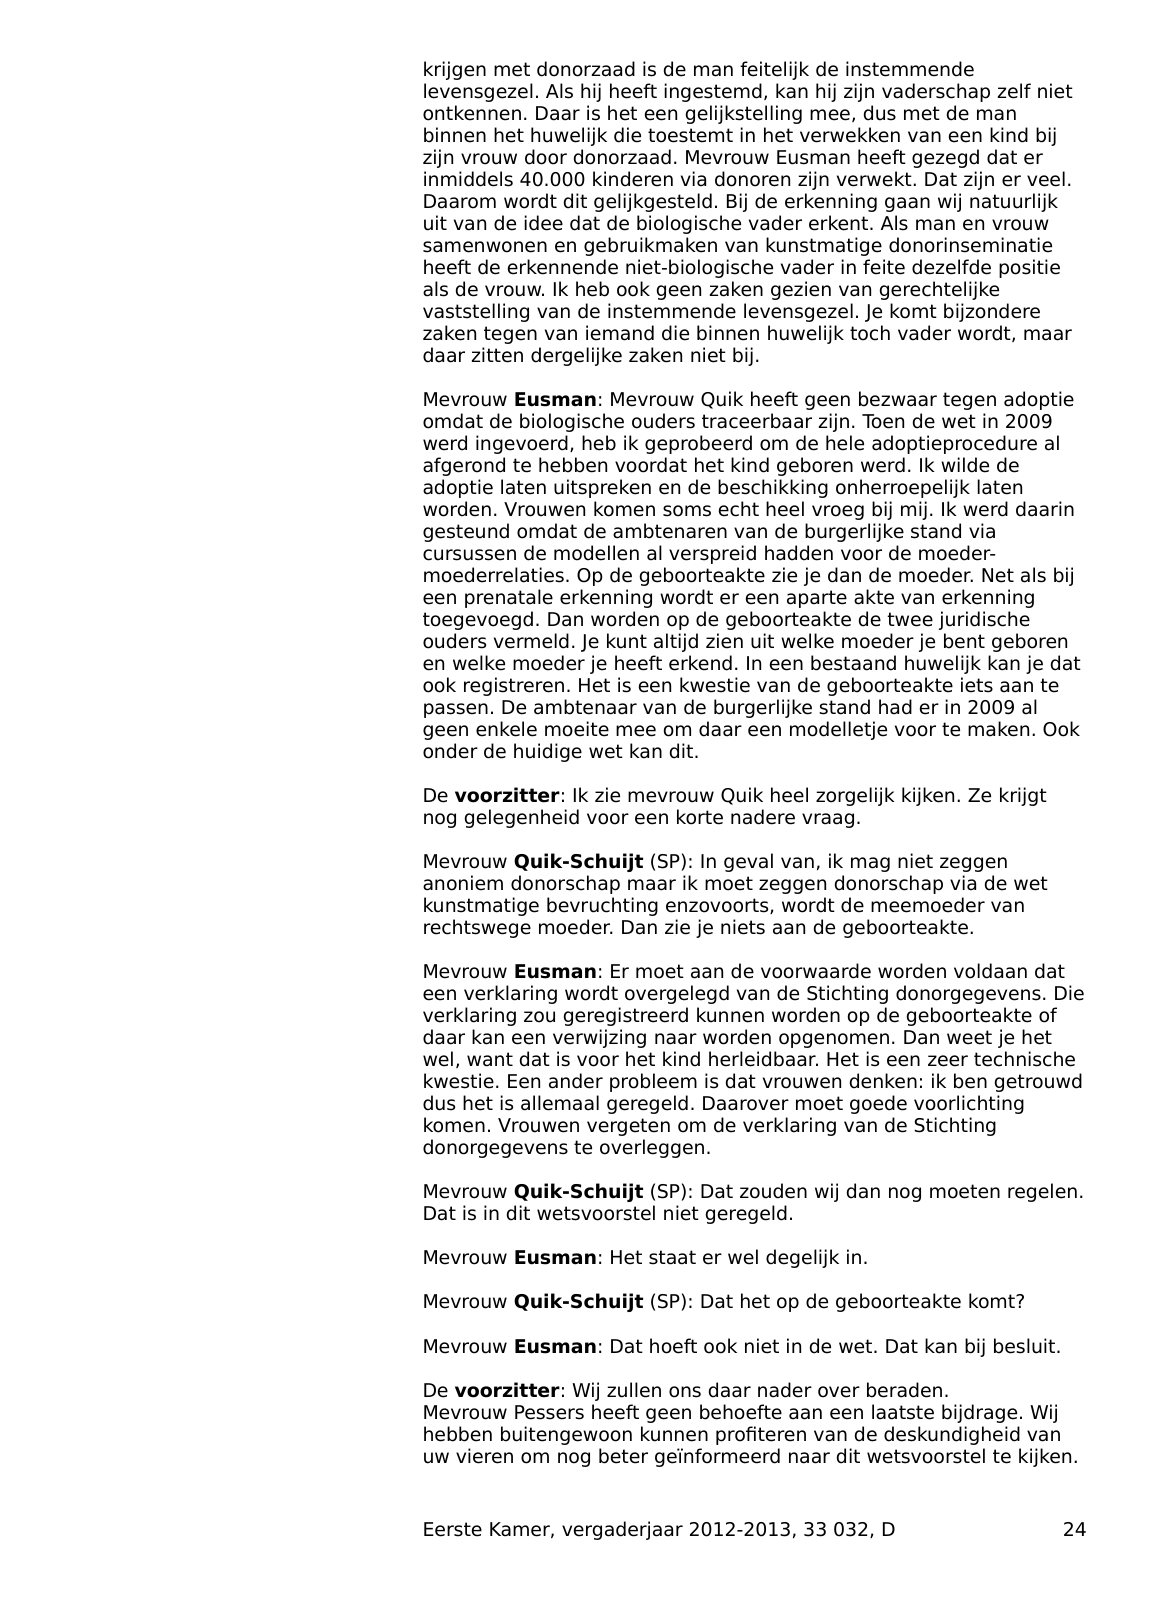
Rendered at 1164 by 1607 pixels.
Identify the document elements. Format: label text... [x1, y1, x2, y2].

text Mevrouw Pessers heeft geen behoefte aan een laatste bijdrage. Wij hebben buitengewoon kunnen profiteren van de deskundigheid van uw vieren om nog beter geïnformeerd naar dit wetsvoorstel te kijken. [422, 1402, 1087, 1468]
text Mevrouw Quik-Schuijt (SP): In geval van, ik mag niet zeggen anoniem donorschap maar ik moet zeggen donorschap via de wet kunstmatige bevruchting enzovoorts, wordt de meemoeder van rechtswege moeder. Dan zie je niets aan de geboorteakte. [422, 851, 1087, 939]
text Mevrouw Eusman: Er moet aan de voorwaarde worden voldaan dat een verklaring wordt overgelegd van de Stichting donorgegevens. Die verklaring zou geregistreerd kunnen worden op de geboorteakte of daar kan een verwijzing naar worden opgenomen. Dan weet je het wel, want dat is voor het kind herleidbaar. Het is een zeer technische kwestie. Een ander probleem is dat vrouwen denken: ik ben getrouwd dus het is allemaal geregeld. Daarover moet goede voorlichting komen. Vrouwen vergeten om de verklaring van de Stichting donorgegevens te overleggen. [422, 961, 1087, 1159]
text De voorzitter: Wij zullen ons daar nader over beraden. [422, 1380, 1087, 1402]
text krijgen met donorzaad is de man feitelijk de instemmende levensgezel. Als hij heeft ingestemd, kan hij zijn vaderschap zelf niet ontkennen. Daar is het een gelijkstelling mee, dus met de man binnen het huwelijk die toestemt in het verwekken van een kind bij zijn vrouw door donorzaad. Mevrouw Eusman heeft gezegd dat er inmiddels 40.000 kinderen via donoren zijn verwekt. Dat zijn er veel. Daarom wordt dit gelijkgesteld. Bij de erkenning gaan wij natuurlijk uit van de idee dat de biologische vader erkent. Als man en vrouw samenwonen en gebruikmaken van kunstmatige donorinseminatie heeft de erkennende niet-biologische vader in feite dezelfde positie als de vrouw. Ik heb ook geen zaken gezien van gerechtelijke vaststelling van de instemmende levensgezel. Je komt bijzondere zaken tegen van iemand die binnen huwelijk toch vader wordt, maar daar zitten dergelijke zaken niet bij. [422, 59, 1087, 367]
text Mevrouw Eusman: Het staat er wel degelijk in. [422, 1247, 1087, 1269]
text Mevrouw Quik-Schuijt (SP): Dat zouden wij dan nog moeten regelen. Dat is in dit wetsvoorstel niet geregeld. [422, 1181, 1087, 1225]
text Mevrouw Eusman: Dat hoeft ook niet in de wet. Dat kan bij besluit. [422, 1336, 1087, 1357]
text Mevrouw Quik-Schuijt (SP): Dat het op de geboorteakte komt? [422, 1291, 1087, 1313]
text De voorzitter: Ik zie mevrouw Quik heel zorgelijk kijken. Ze krijgt nog gelegenheid voor een korte nadere vraag. [422, 785, 1087, 829]
text Mevrouw Eusman: Mevrouw Quik heeft geen bezwaar tegen adoptie omdat de biologische ouders traceerbaar zijn. Toen de wet in 2009 werd ingevoerd, heb ik geprobeerd om de hele adoptieprocedure al afgerond te hebben voordat het kind geboren werd. Ik wilde de adoptie laten uitspreken en de beschikking onherroepelijk laten worden. Vrouwen komen soms echt heel vroeg bij mij. Ik werd daarin gesteund omdat de ambtenaren van de burgerlijke stand via cursussen de modellen al verspreid hadden voor de moeder-moederrelaties. Op de geboorteakte zie je dan de moeder. Net als bij een prenatale erkenning wordt er een aparte akte van erkenning toegevoegd. Dan worden op de geboorteakte de twee juridische ouders vermeld. Je kunt altijd zien uit welke moeder je bent geboren en welke moeder je heeft erkend. In een bestaand huwelijk kan je dat ook registreren. Het is een kwestie van de geboorteakte iets aan te passen. De ambtenaar van de burgerlijke stand had er in 2009 al geen enkele moeite mee om daar een modelletje voor te maken. Ook onder de huidige wet kan dit. [422, 389, 1087, 763]
